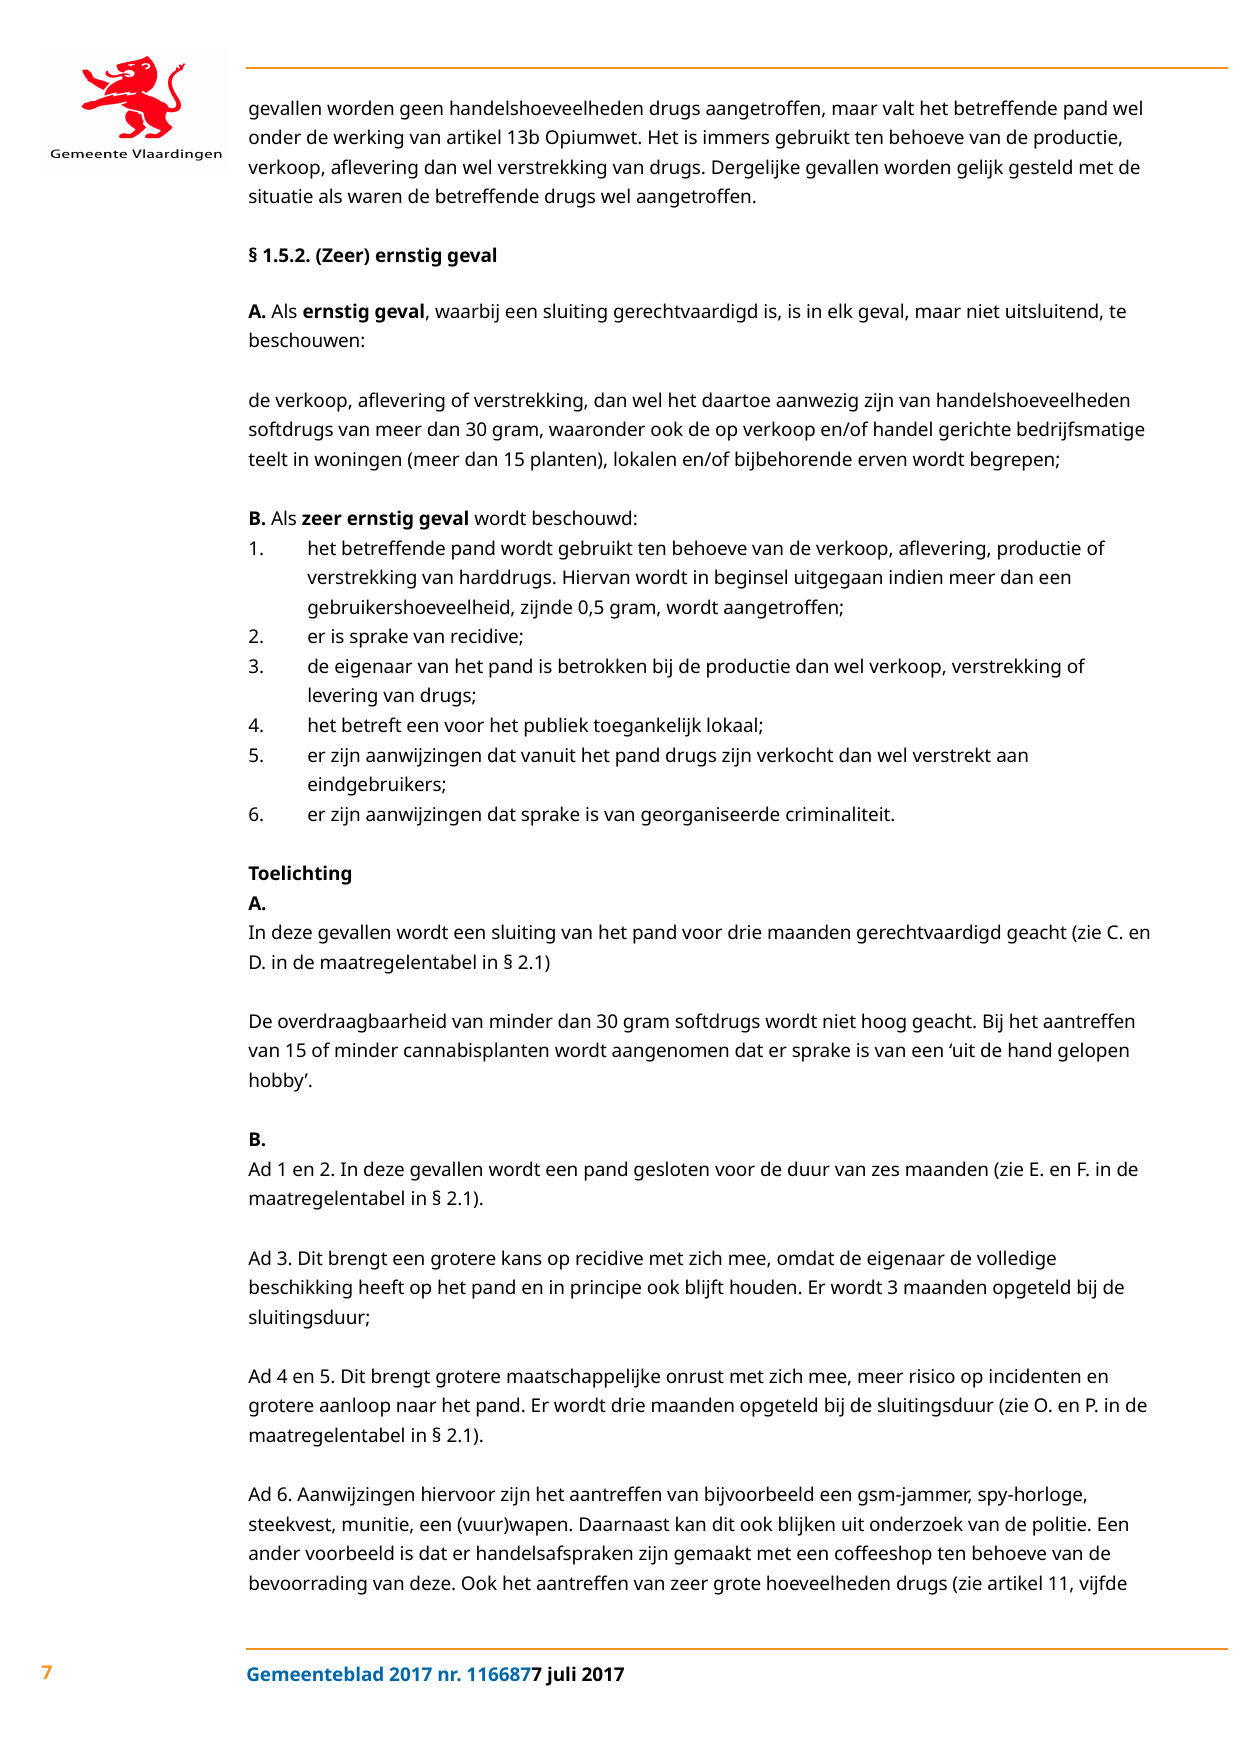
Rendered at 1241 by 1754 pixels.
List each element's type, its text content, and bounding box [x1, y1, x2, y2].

text Ad 1 en 2. In deze gevallen wordt een pand gesloten voor de duur van zes maanden (zie E. en F. in de maatregelentabel in § 2.1). [248, 1156, 1152, 1211]
picture [41, 47, 231, 172]
list er is sprake van recidive; [248, 623, 1152, 649]
text Ad 6. Aanwijzingen hiervoor zijn het aantreffen van bijvoorbeeld een gsm-jammer, spy-horloge, steekvest, munitie, een (vuur)wapen. Daarnaast kan dit ook blijken uit onderzoek van de politie. Een ander voorbeeld is dat er handelsafspraken zijn gemaakt met een coffeeshop ten behoeve van de bevoorrading van deze. Ook het aantreffen van zeer grote hoeveelheden drugs (zie artikel 11, vijfde [248, 1481, 1152, 1596]
text B. Als zeer ernstig geval wordt beschouwd: [248, 505, 1152, 531]
text Toelichting [248, 860, 1152, 886]
text gevallen worden geen handelshoeveelheden drugs aangetroffen, maar valt het betreffende pand wel onder de werking van artikel 13b Opiumwet. Het is immers gebruikt ten behoeve van de productie, verkoop, aflevering dan wel verstrekking van drugs. Dergelijke gevallen worden gelijk gesteld met de situatie als waren de betreffende drugs wel aangetroffen. [248, 95, 1152, 209]
list er zijn aanwijzingen dat sprake is van georganiseerde criminaliteit. [248, 801, 1152, 827]
text A. [248, 890, 1152, 915]
text B. [248, 1126, 1152, 1152]
text A. Als ernstig geval, waarbij een sluiting gerechtvaardigd is, is in elk geval, maar niet uitsluitend, te beschouwen: [248, 298, 1152, 353]
text In deze gevallen wordt een sluiting van het pand voor drie maanden gerechtvaardigd geacht (zie C. en D. in de maatregelentabel in § 2.1) [248, 919, 1152, 974]
text de verkoop, aflevering of verstrekking, dan wel het daartoe aanwezig zijn van handelshoeveelheden softdrugs van meer dan 30 gram, waaronder ook de op verkoop en/of handel gerichte bedrijfsmatige teelt in woningen (meer dan 15 planten), lokalen en/of bijbehorende erven wordt begrepen; [248, 387, 1152, 472]
text Ad 4 en 5. Dit brengt grotere maatschappelijke onrust met zich mee, meer risico op incidenten en grotere aanloop naar het pand. Er wordt drie maanden opgeteld bij de sluitingsduur (zie O. en P. in de maatregelentabel in § 2.1). [248, 1363, 1152, 1448]
list de eigenaar van het pand is betrokken bij de productie dan wel verkoop, verstrekking of levering van drugs; [248, 653, 1152, 708]
list er zijn aanwijzingen dat vanuit het pand drugs zijn verkocht dan wel verstrekt aan eindgebruikers; [248, 742, 1152, 797]
text Ad 3. Dit brengt een grotere kans op recidive met zich mee, omdat de eigenaar de volledige beschikking heeft op het pand en in principe ook blijft houden. Er wordt 3 maanden opgeteld bij de sluitingsduur; [248, 1245, 1152, 1329]
text § 1.5.2. (Zeer) ernstig geval [248, 243, 1152, 268]
list het betreft een voor het publiek toegankelijk lokaal; [248, 712, 1152, 738]
text De overdraagbaarheid van minder dan 30 gram softdrugs wordt niet hoog geacht. Bij het aantreffen van 15 of minder cannabisplanten wordt aangenomen dat er sprake is van een ‘uit de hand gelopen hobby’. [248, 1008, 1152, 1093]
list het betreffende pand wordt gebruikt ten behoeve van de verkoop, aflevering, productie of verstrekking van harddrugs. Hiervan wordt in beginsel uitgegaan indien meer dan een gebruikershoeveelheid, zijnde 0,5 gram, wordt aangetroffen; [248, 535, 1152, 619]
